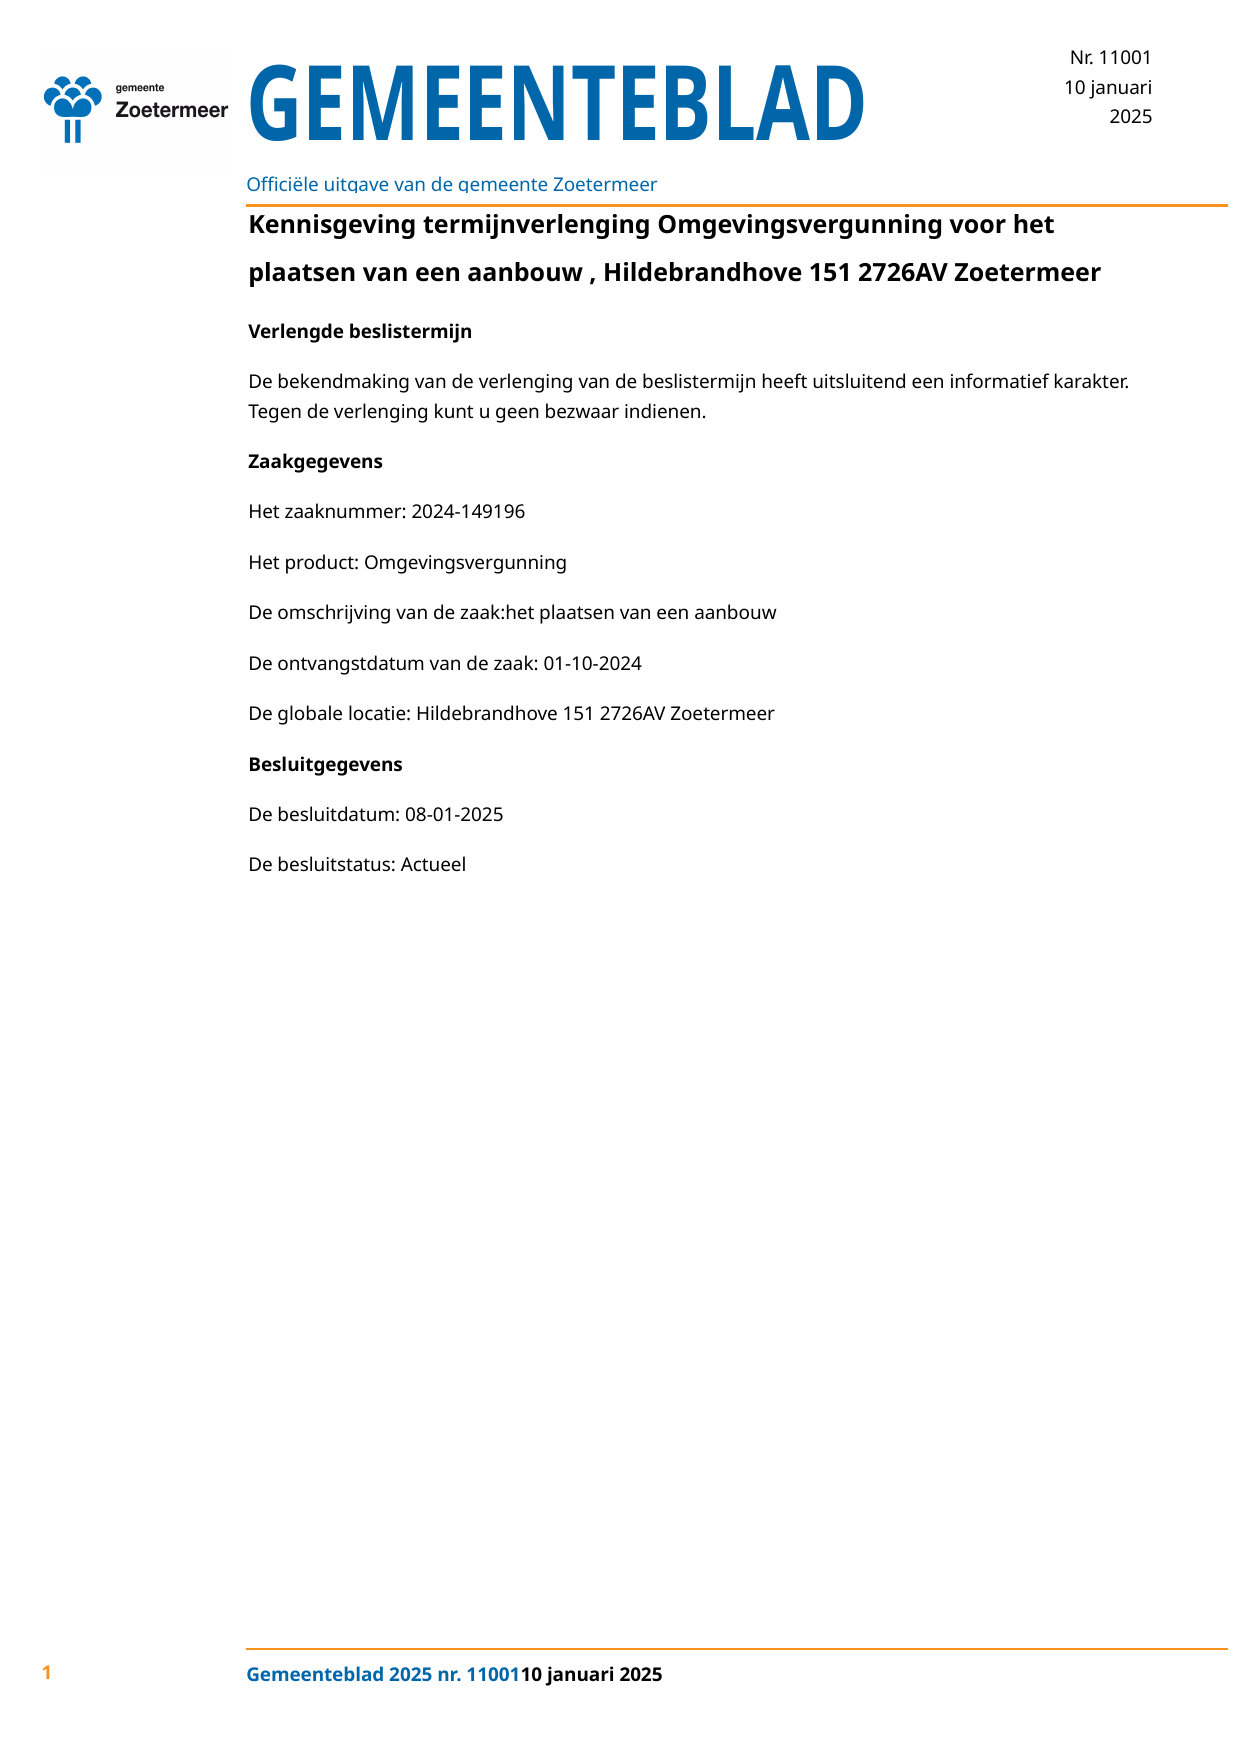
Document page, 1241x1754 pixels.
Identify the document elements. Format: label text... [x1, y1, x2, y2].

text De besluitdatum: 08-01-2025 [248, 801, 1152, 827]
text De ontvangstdatum van de zaak: 01-10-2024 [248, 650, 1152, 676]
text De globale locatie: Hildebrandhove 151 2726AV Zoetermeer [248, 700, 1152, 726]
text De omschrijving van de zaak:het plaatsen van een aanbouw [248, 599, 1152, 625]
text Kennisgeving termijnverlenging Omgevingsvergunning voor het plaatsen van een aanbouw , Hildebrandhove 151 2726AV Zoetermeer [248, 207, 1152, 288]
text De besluitstatus: Actueel [248, 852, 1152, 877]
text Besluitgegevens [248, 751, 1152, 777]
text De bekendmaking van de verlenging van de beslistermijn heeft uitsluitend een informatief karakter. Tegen de verlenging kunt u geen bezwaar indienen. [248, 368, 1152, 424]
text Het product: Omgevingsvergunning [248, 549, 1152, 575]
text Verlengde beslistermijn [248, 318, 1152, 344]
text Het zaaknummer: 2024-149196 [248, 499, 1152, 524]
picture [41, 47, 231, 172]
text Zaakgegevens [248, 448, 1152, 474]
